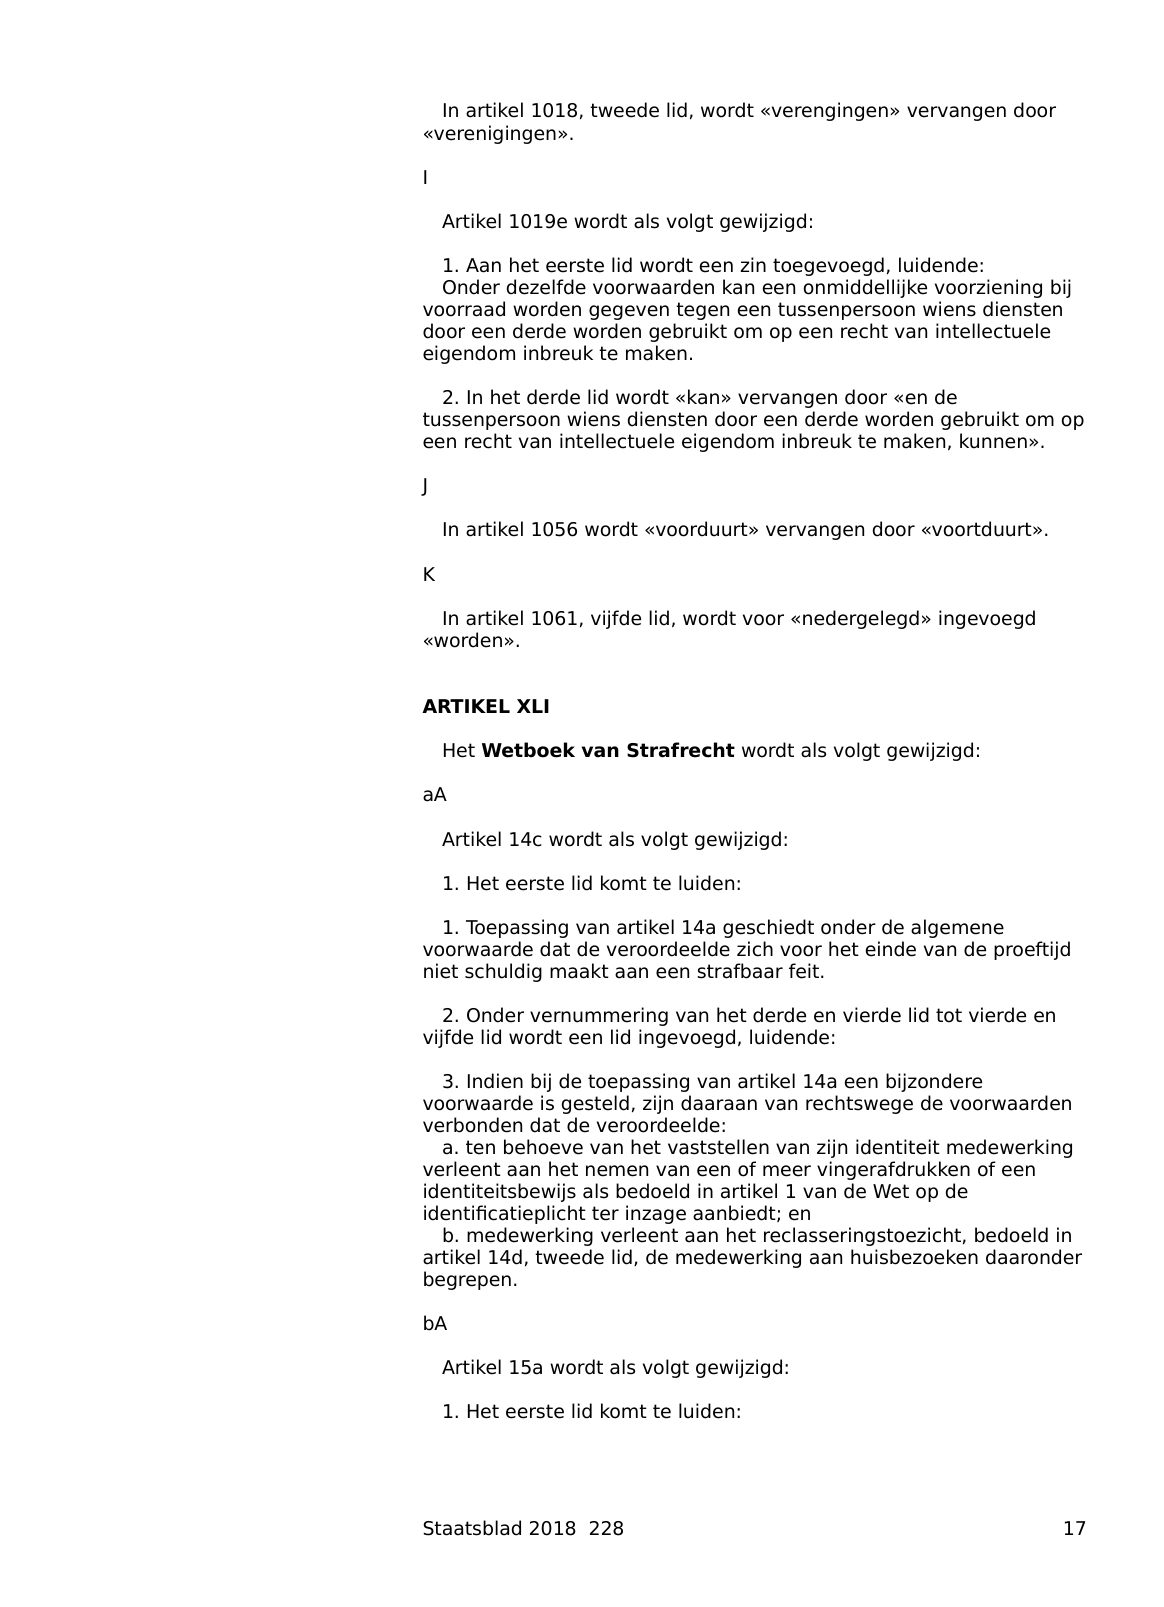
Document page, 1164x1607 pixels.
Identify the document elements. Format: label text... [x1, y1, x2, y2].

text Artikel 14c wordt als volgt gewijzigd: [422, 828, 1087, 850]
text 1. Aan het eerste lid wordt een zin toegevoegd, luidende: [422, 255, 1087, 277]
text I [422, 167, 1087, 188]
text In artikel 1056 wordt «voorduurt» vervangen door «voortduurt». [422, 519, 1087, 541]
text 2. Onder vernummering van het derde en vierde lid tot vierde en vijfde lid wordt een lid ingevoegd, luidende: [422, 1005, 1087, 1049]
text 2. In het derde lid wordt «kan» vervangen door «en de tussenpersoon wiens diensten door een derde worden gebruikt om op een recht van intellectuele eigendom inbreuk te maken, kunnen». [422, 387, 1087, 453]
text In artikel 1061, vijfde lid, wordt voor «nedergelegd» ingevoegd «worden». [422, 608, 1087, 652]
text a. ten behoeve van het vaststellen van zijn identiteit medewerking verleent aan het nemen van een of meer vingerafdrukken of een identiteitsbewijs als bedoeld in artikel 1 van de Wet op de identificatieplicht ter inzage aanbiedt; en [422, 1137, 1087, 1225]
text Onder dezelfde voorwaarden kan een onmiddellijke voorziening bij voorraad worden gegeven tegen een tussenpersoon wiens diensten door een derde worden gebruikt om op een recht van intellectuele eigendom inbreuk te maken. [422, 277, 1087, 365]
text 1. Toepassing van artikel 14a geschiedt onder de algemene voorwaarde dat de veroordeelde zich voor het einde van de proeftijd niet schuldig maakt aan een strafbaar feit. [422, 917, 1087, 983]
text 1. Het eerste lid komt te luiden: [422, 873, 1087, 894]
text Artikel 1019e wordt als volgt gewijzigd: [422, 211, 1087, 233]
text aA [422, 784, 1087, 806]
text 3. Indien bij de toepassing van artikel 14a een bijzondere voorwaarde is gesteld, zijn daaraan van rechtswege de voorwaarden verbonden dat de veroordeelde: [422, 1071, 1087, 1137]
text J [422, 475, 1087, 497]
text In artikel 1018, tweede lid, wordt «verengingen» vervangen door «verenigingen». [422, 100, 1087, 144]
text b. medewerking verleent aan het reclasseringstoezicht, bedoeld in artikel 14d, tweede lid, de medewerking aan huisbezoeken daaronder begrepen. [422, 1225, 1087, 1291]
text 1. Het eerste lid komt te luiden: [422, 1401, 1087, 1423]
text K [422, 563, 1087, 585]
text Het Wetboek van Strafrecht wordt als volgt gewijzigd: [422, 740, 1087, 762]
text bA [422, 1313, 1087, 1335]
text Artikel 15a wordt als volgt gewijzigd: [422, 1357, 1087, 1379]
subtitle ARTIKEL XLI [422, 696, 1087, 718]
